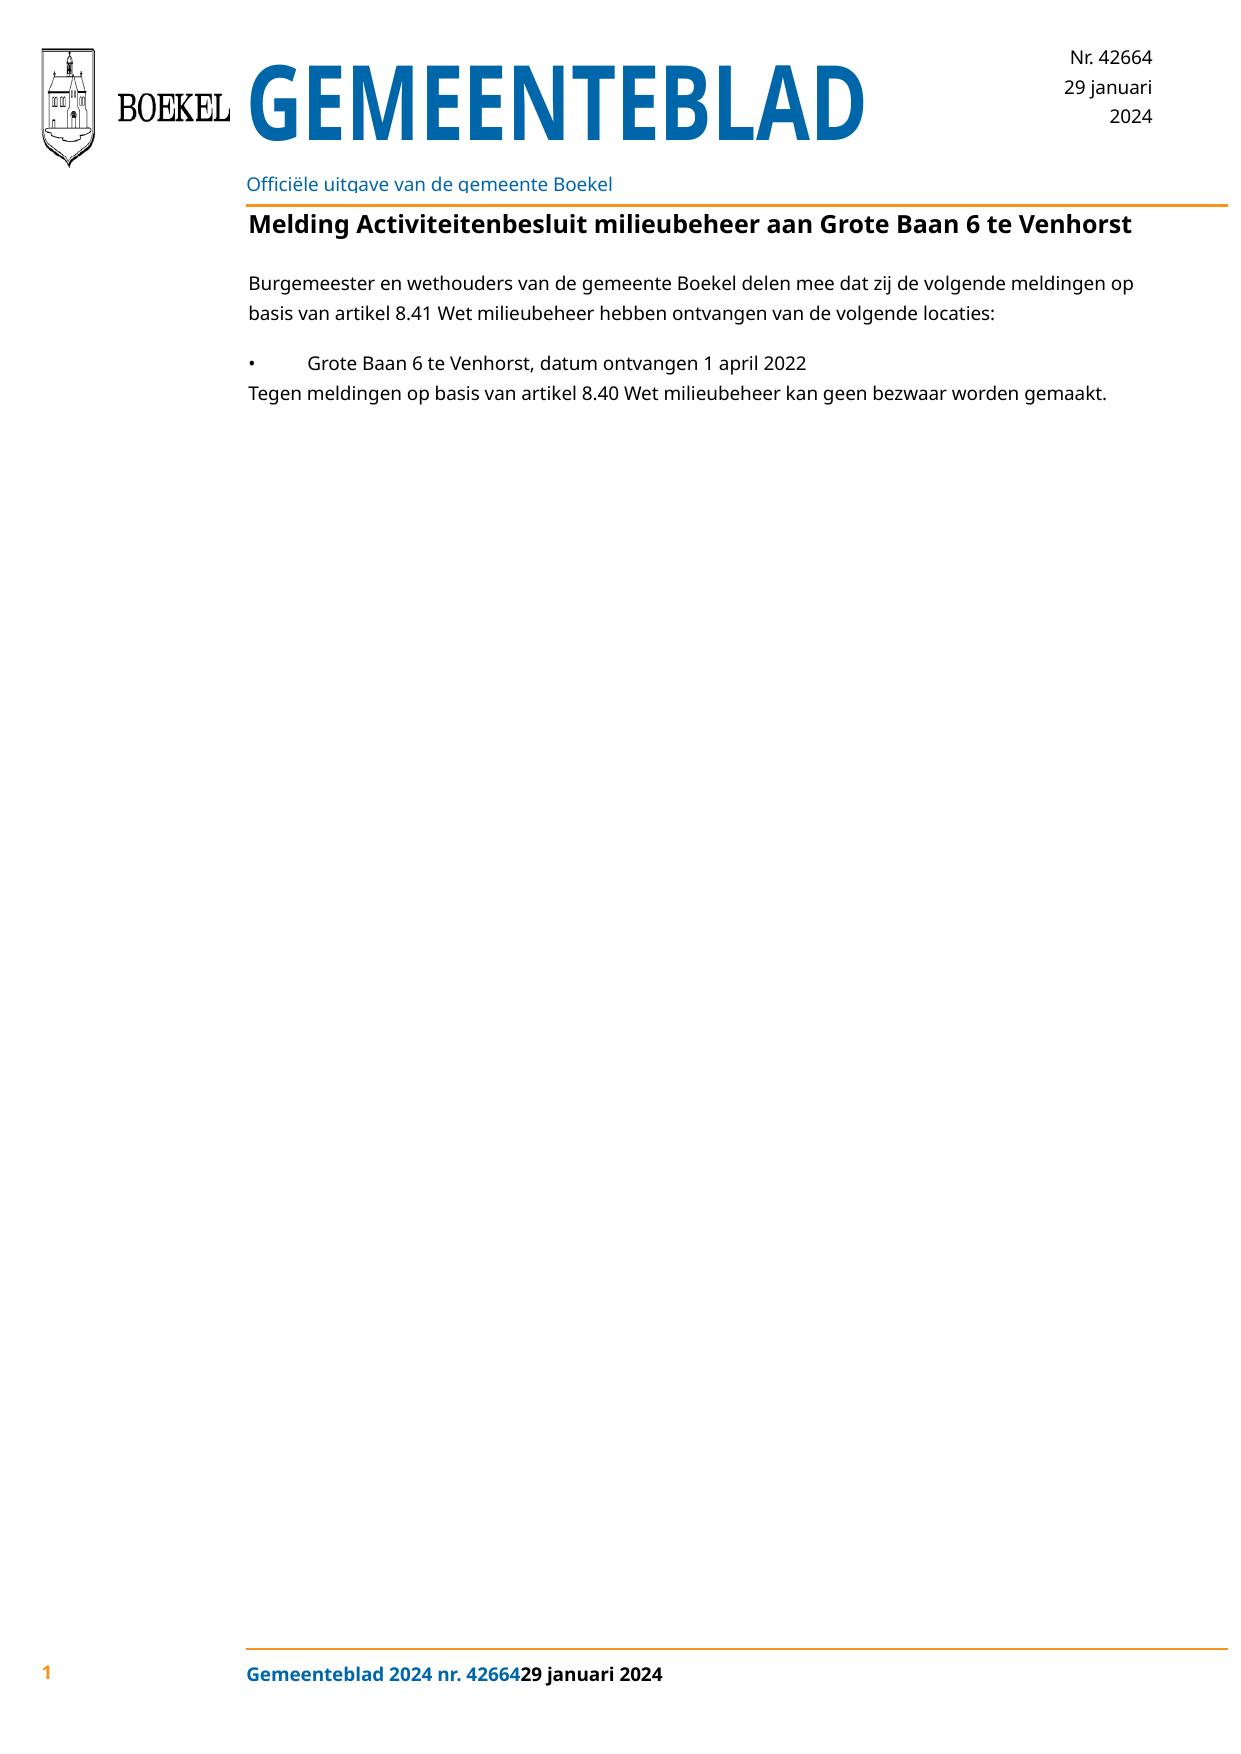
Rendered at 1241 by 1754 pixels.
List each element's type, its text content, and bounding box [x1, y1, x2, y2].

picture [41, 47, 231, 172]
text Melding Activiteitenbesluit milieubeheer aan Grote Baan 6 te Venhorst [248, 207, 1152, 241]
text Tegen meldingen op basis van artikel 8.40 Wet milieubeheer kan geen bezwaar worden gemaakt. [248, 380, 1152, 406]
list Grote Baan 6 te Venhorst, datum ontvangen 1 april 2022 [248, 350, 1152, 376]
text Burgemeester en wethouders van de gemeente Boekel delen mee dat zij de volgende meldingen op basis van artikel 8.41 Wet milieubeheer hebben ontvangen van de volgende locaties: [248, 270, 1152, 326]
